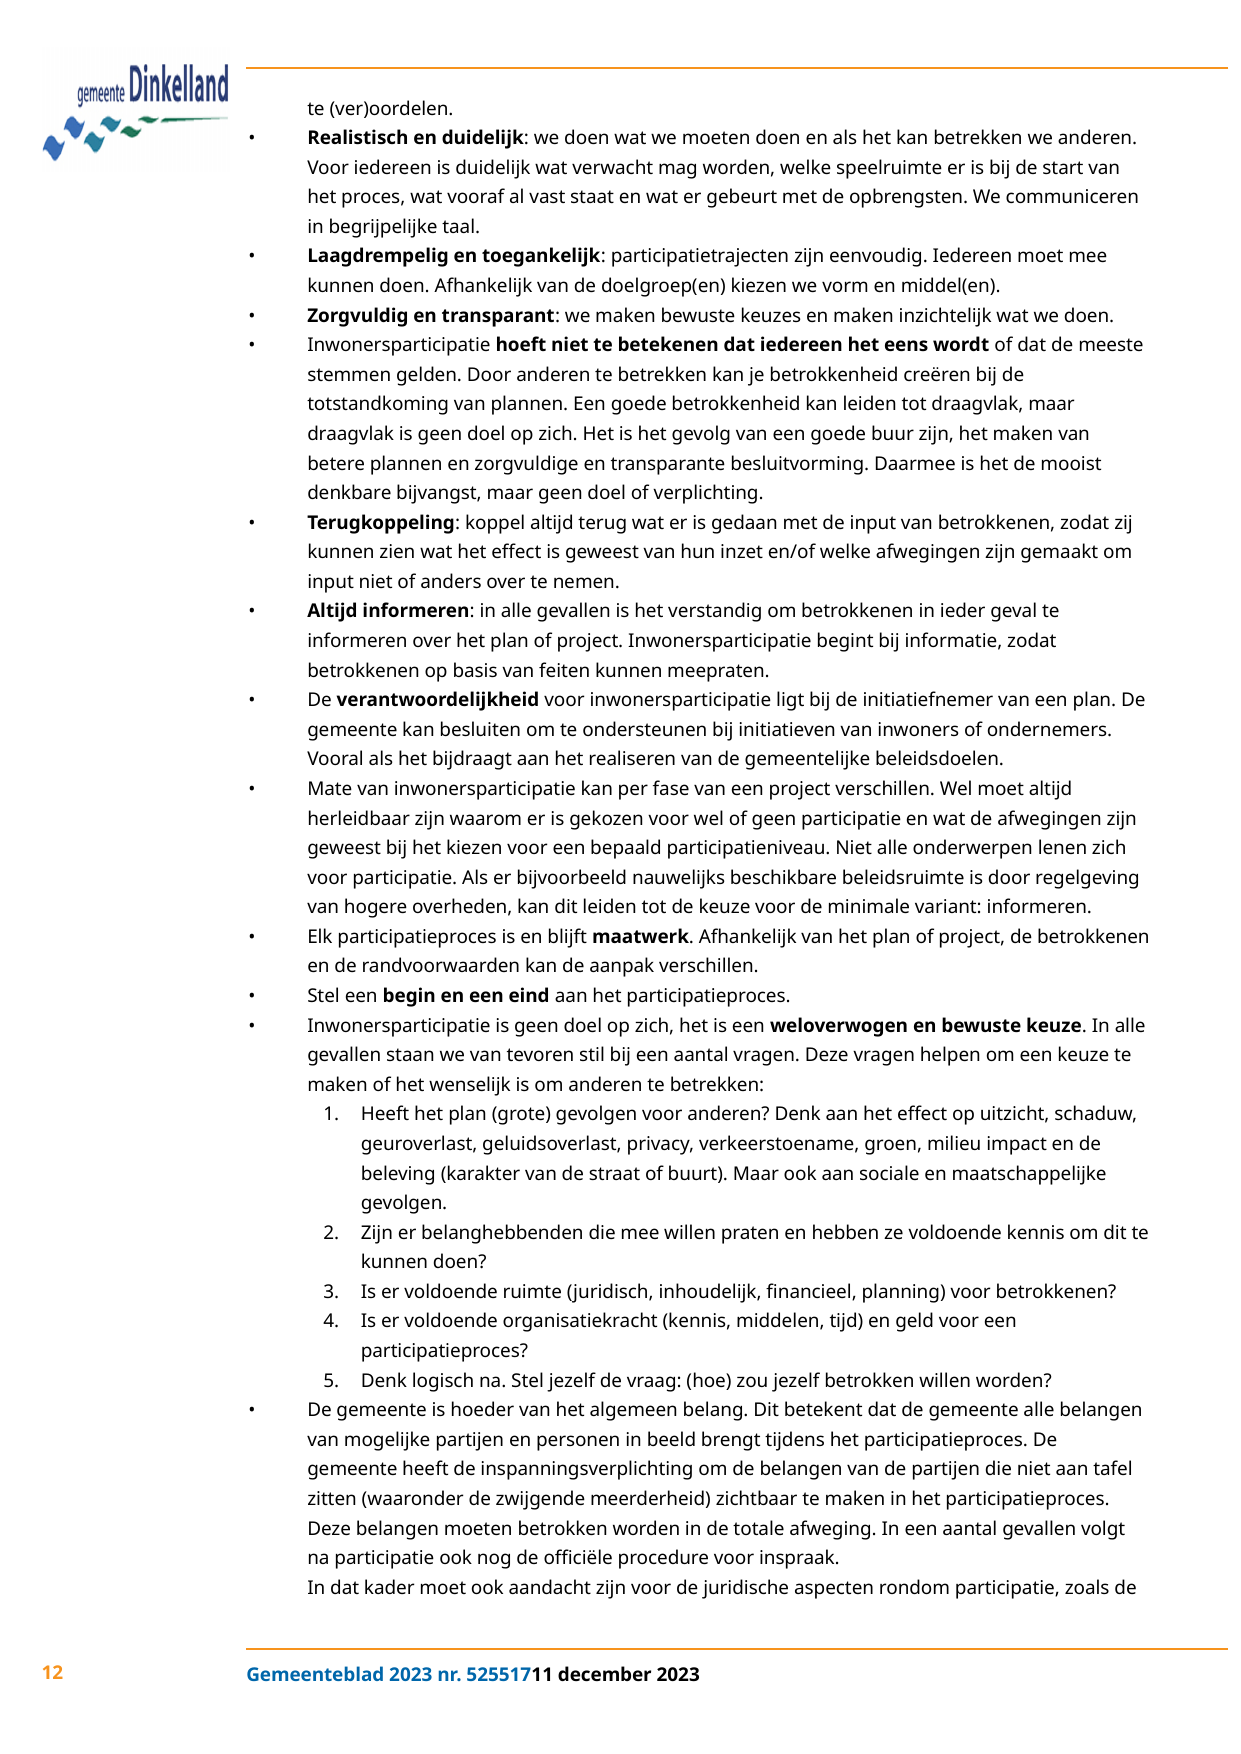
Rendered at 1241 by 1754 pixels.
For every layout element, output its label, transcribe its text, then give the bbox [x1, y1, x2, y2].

list te (ver)oordelen. [248, 95, 1152, 121]
list Laagdrempelig en toegankelijk: participatietrajecten zijn eenvoudig. Iedereen moet mee kunnen doen. Afhankelijk van de doelgroep(en) kiezen we vorm en middel(en). [248, 243, 1152, 298]
list De gemeente is hoeder van het algemeen belang. Dit betekent dat de gemeente alle belangen van mogelijke partijen en personen in beeld brengt tijdens het participatieproces. De gemeente heeft de inspanningsverplichting om de belangen van de partijen die niet aan tafel zitten (waaronder de zwijgende meerderheid) zichtbaar te maken in het participatieproces. Deze belangen moeten betrokken worden in de totale afweging. In een aantal gevallen volgt na participatie ook nog de officiële procedure voor inspraak. [248, 1396, 1152, 1570]
list Terugkoppeling: koppel altijd terug wat er is gedaan met de input van betrokkenen, zodat zij kunnen zien wat het effect is geweest van hun inzet en/of welke afwegingen zijn gemaakt om input niet of anders over te nemen. [248, 509, 1152, 594]
list Zorgvuldig en transparant: we maken bewuste keuzes en maken inzichtelijk wat we doen. [248, 302, 1152, 328]
list Realistisch en duidelijk: we doen wat we moeten doen en als het kan betrekken we anderen. Voor iedereen is duidelijk wat verwacht mag worden, welke speelruimte er is bij de start van het proces, wat vooraf al vast staat en wat er gebeurt met de opbrengsten. We communiceren in begrijpelijke taal. [248, 124, 1152, 239]
list Elk participatieproces is en blijft maatwerk. Afhankelijk van het plan of project, de betrokkenen en de randvoorwaarden kan de aanpak verschillen. [248, 923, 1152, 978]
list Denk logisch na. Stel jezelf de vraag: (hoe) zou jezelf betrokken willen worden? [323, 1367, 1152, 1393]
picture [41, 47, 231, 172]
list Mate van inwonersparticipatie kan per fase van een project verschillen. Wel moet altijd herleidbaar zijn waarom er is gekozen voor wel of geen participatie en wat de afwegingen zijn geweest bij het kiezen voor een bepaald participatieniveau. Niet alle onderwerpen lenen zich voor participatie. Als er bijvoorbeeld nauwelijks beschikbare beleidsruimte is door regelgeving van hogere overheden, kan dit leiden tot de keuze voor de minimale variant: informeren. [248, 775, 1152, 919]
list Zijn er belanghebbenden die mee willen praten en hebben ze voldoende kennis om dit te kunnen doen? [323, 1219, 1152, 1274]
list De verantwoordelijkheid voor inwonersparticipatie ligt bij de initiatiefnemer van een plan. De gemeente kan besluiten om te ondersteunen bij initiatieven van inwoners of ondernemers. Vooral als het bijdraagt aan het realiseren van de gemeentelijke beleidsdoelen. [248, 686, 1152, 771]
list Inwonersparticipatie is geen doel op zich, het is een weloverwogen en bewuste keuze. In alle gevallen staan we van tevoren stil bij een aantal vragen. Deze vragen helpen om een keuze te maken of het wenselijk is om anderen te betrekken: [248, 1012, 1152, 1097]
list Is er voldoende organisatiekracht (kennis, middelen, tijd) en geld voor een participatieproces? [323, 1308, 1152, 1363]
list Is er voldoende ruimte (juridisch, inhoudelijk, financieel, planning) voor betrokkenen? [323, 1278, 1152, 1304]
list Heeft het plan (grote) gevolgen voor anderen? Denk aan het effect op uitzicht, schaduw, geuroverlast, geluidsoverlast, privacy, verkeerstoename, groen, milieu impact en de beleving (karakter van de straat of buurt). Maar ook aan sociale en maatschappelijke gevolgen. [323, 1101, 1152, 1215]
list Stel een begin en een eind aan het participatieproces. [248, 982, 1152, 1008]
list Inwonersparticipatie hoeft niet te betekenen dat iedereen het eens wordt of dat de meeste stemmen gelden. Door anderen te betrekken kan je betrokkenheid creëren bij de totstandkoming van plannen. Een goede betrokkenheid kan leiden tot draagvlak, maar draagvlak is geen doel op zich. Het is het gevolg van een goede buur zijn, het maken van betere plannen en zorgvuldige en transparante besluitvorming. Daarmee is het de mooist denkbare bijvangst, maar geen doel of verplichting. [248, 331, 1152, 505]
list In dat kader moet ook aandacht zijn voor de juridische aspecten rondom participatie, zoals de [248, 1574, 1152, 1600]
list Altijd informeren: in alle gevallen is het verstandig om betrokkenen in ieder geval te informeren over het plan of project. Inwonersparticipatie begint bij informatie, zodat betrokkenen op basis van feiten kunnen meepraten. [248, 598, 1152, 683]
